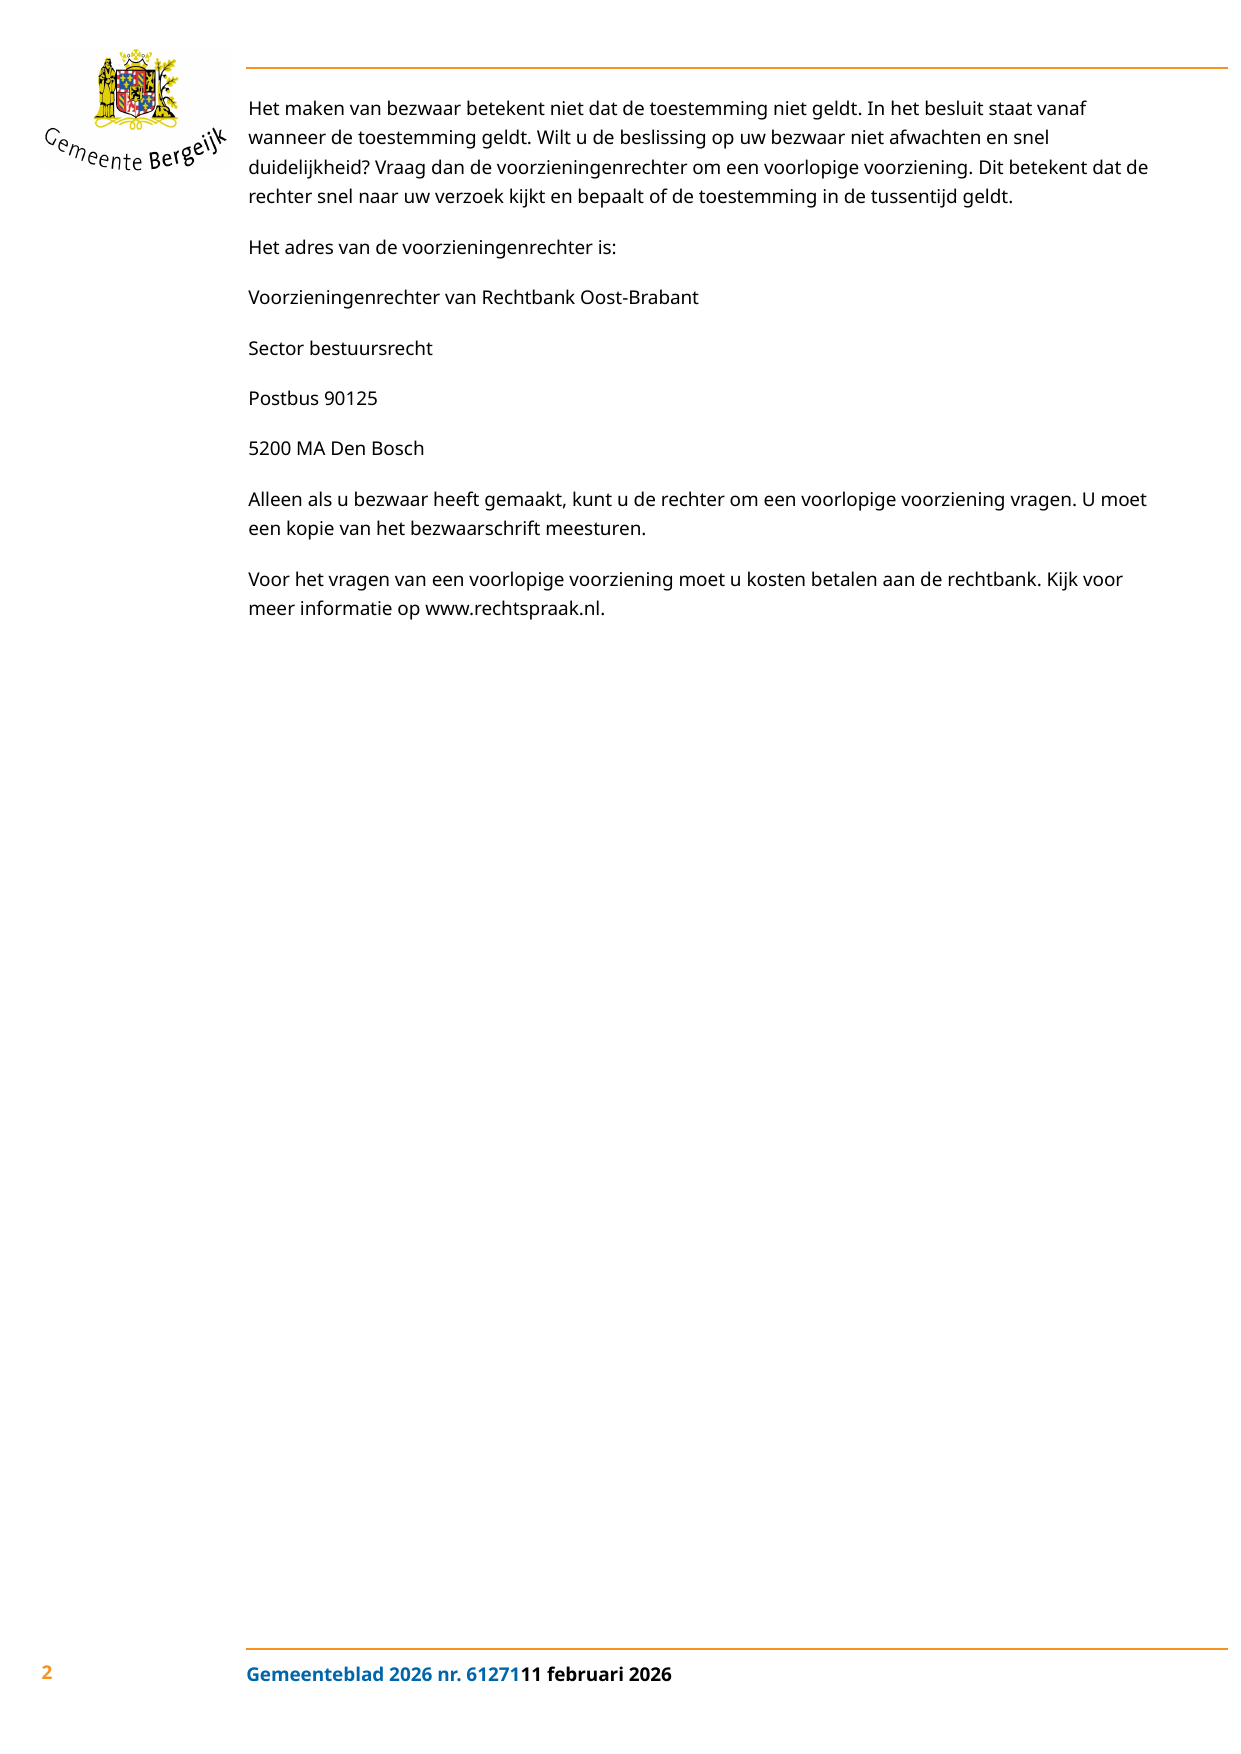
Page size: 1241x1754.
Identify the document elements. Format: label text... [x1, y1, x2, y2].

text Het adres van de voorzieningenrechter is: [248, 234, 1152, 260]
text Sector bestuursrecht [248, 335, 1152, 361]
text Het maken van bezwaar betekent niet dat de toestemming niet geldt. In het besluit staat vanaf wanneer de toestemming geldt. Wilt u de beslissing op uw bezwaar niet afwachten en snel duidelijkheid? Vraag dan de voorzieningenrechter om een voorlopige voorziening. Dit betekent dat de rechter snel naar uw verzoek kijkt en bepaalt of de toestemming in de tussentijd geldt. [248, 95, 1152, 209]
picture [41, 47, 231, 172]
text 5200 MA Den Bosch [248, 436, 1152, 461]
text Alleen als u bezwaar heeft gemaakt, kunt u de rechter om een voorlopige voorziening vragen. U moet een kopie van het bezwaarschrift meesturen. [248, 486, 1152, 541]
text Voorzieningenrechter van Rechtbank Oost-Brabant [248, 284, 1152, 310]
text Voor het vragen van een voorlopige voorziening moet u kosten betalen aan de rechtbank. Kijk voor meer informatie op www.rechtspraak.nl. [248, 566, 1152, 621]
text Postbus 90125 [248, 385, 1152, 411]
